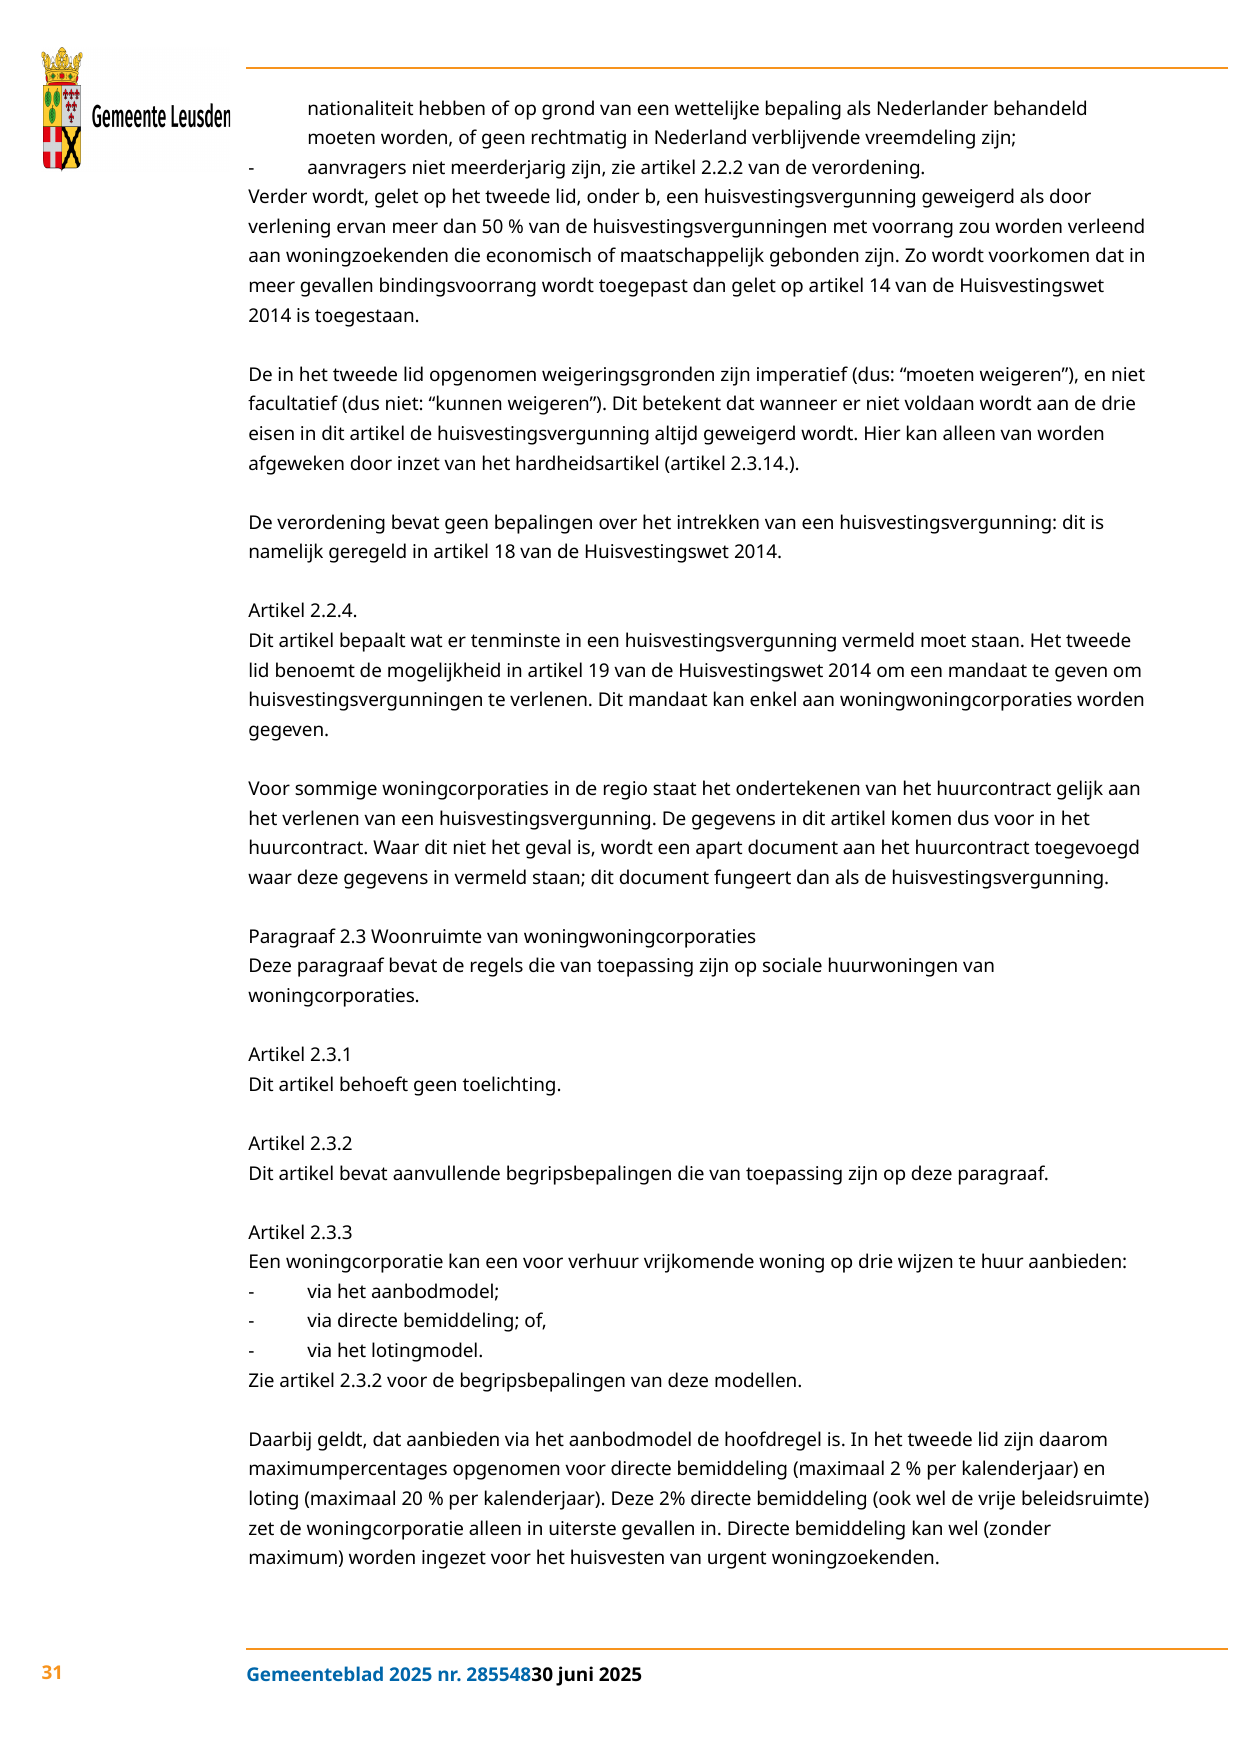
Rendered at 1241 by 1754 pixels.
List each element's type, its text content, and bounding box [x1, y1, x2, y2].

text Verder wordt, gelet op het tweede lid, onder b, een huisvestingsvergunning geweigerd als door verlening ervan meer dan 50 % van de huisvestingsvergunningen met voorrang zou worden verleend aan woningzoekenden die economisch of maatschappelijk gebonden zijn. Zo wordt voorkomen dat in meer gevallen bindingsvoorrang wordt toegepast dan gelet op artikel 14 van de Huisvestingswet 2014 is toegestaan. [248, 183, 1152, 328]
list aanvragers niet meerderjarig zijn, zie artikel 2.2.2 van de verordening. [248, 154, 1152, 180]
picture [41, 47, 231, 172]
list via het aanbodmodel; [248, 1278, 1152, 1304]
text Deze paragraaf bevat de regels die van toepassing zijn op sociale huurwoningen van woningcorporaties. [248, 953, 1152, 1008]
text Artikel 2.3.2 [248, 1130, 1152, 1156]
text Voor sommige woningcorporaties in de regio staat het ondertekenen van het huurcontract gelijk aan het verlenen van een huisvestingsvergunning. De gegevens in dit artikel komen dus voor in het huurcontract. Waar dit niet het geval is, wordt een apart document aan het huurcontract toegevoegd waar deze gegevens in vermeld staan; dit document fungeert dan als de huisvestingsvergunning. [248, 775, 1152, 890]
list via het lotingmodel. [248, 1337, 1152, 1363]
text Zie artikel 2.3.2 voor de begripsbepalingen van deze modellen. [248, 1367, 1152, 1393]
list via directe bemiddeling; of, [248, 1308, 1152, 1333]
text Dit artikel bepaalt wat er tenminste in een huisvestingsvergunning vermeld moet staan. Het tweede lid benoemt de mogelijkheid in artikel 19 van de Huisvestingswet 2014 om een mandaat te geven om huisvestingsvergunningen te verlenen. Dit mandaat kan enkel aan woningwoningcorporaties worden gegeven. [248, 627, 1152, 742]
text Paragraaf 2.3 Woonruimte van woningwoningcorporaties [248, 923, 1152, 949]
text Daarbij geldt, dat aanbieden via het aanbodmodel de hoofdregel is. In het tweede lid zijn daarom maximumpercentages opgenomen voor directe bemiddeling (maximaal 2 % per kalenderjaar) en loting (maximaal 20 % per kalenderjaar). Deze 2% directe bemiddeling (ook wel de vrije beleidsruimte) zet de woningcorporatie alleen in uiterste gevallen in. Directe bemiddeling kan wel (zonder maximum) worden ingezet voor het huisvesten van urgent woningzoekenden. [248, 1426, 1152, 1570]
text Een woningcorporatie kan een voor verhuur vrijkomende woning op drie wijzen te huur aanbieden: [248, 1248, 1152, 1274]
text De in het tweede lid opgenomen weigeringsgronden zijn imperatief (dus: “moeten weigeren”), en niet facultatief (dus niet: “kunnen weigeren”). Dit betekent dat wanneer er niet voldaan wordt aan de drie eisen in dit artikel de huisvestingsvergunning altijd geweigerd wordt. Hier kan alleen van worden afgeweken door inzet van het hardheidsartikel (artikel 2.3.14.). [248, 361, 1152, 476]
text De verordening bevat geen bepalingen over het intrekken van een huisvestingsvergunning: dit is namelijk geregeld in artikel 18 van de Huisvestingswet 2014. [248, 509, 1152, 564]
text Dit artikel bevat aanvullende begripsbepalingen die van toepassing zijn op deze paragraaf. [248, 1160, 1152, 1186]
text Artikel 2.3.3 [248, 1219, 1152, 1245]
list nationaliteit hebben of op grond van een wettelijke bepaling als Nederlander behandeld moeten worden, of geen rechtmatig in Nederland verblijvende vreemdeling zijn; [248, 95, 1152, 150]
text Dit artikel behoeft geen toelichting. [248, 1071, 1152, 1097]
text Artikel 2.2.4. [248, 598, 1152, 623]
text Artikel 2.3.1 [248, 1041, 1152, 1067]
